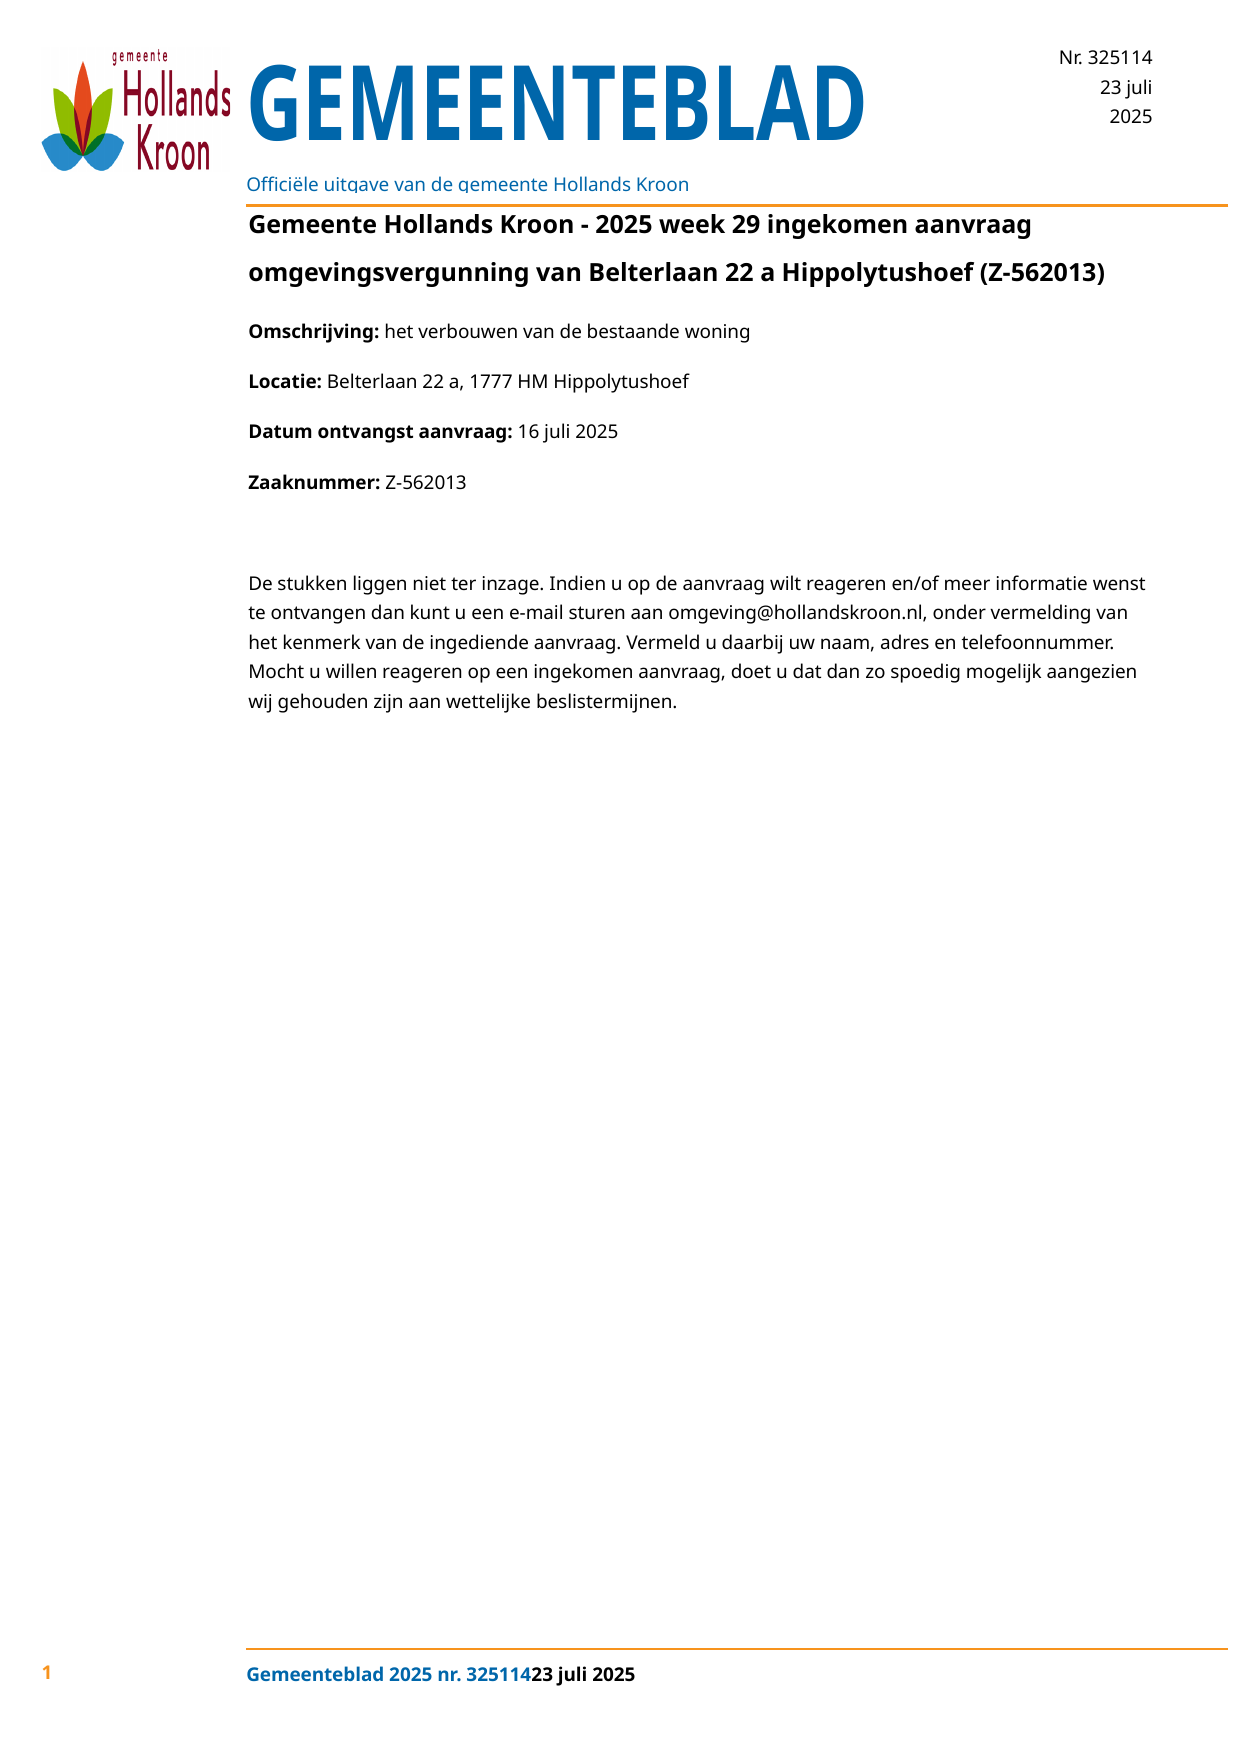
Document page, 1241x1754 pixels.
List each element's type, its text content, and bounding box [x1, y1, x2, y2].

text Omschrijving: het verbouwen van de bestaande woning [248, 318, 1152, 344]
text Locatie: Belterlaan 22 a, 1777 HM Hippolytushoef [248, 368, 1152, 394]
text Gemeente Hollands Kroon - 2025 week 29 ingekomen aanvraag omgevingsvergunning van Belterlaan 22 a Hippolytushoef (Z-562013) [248, 207, 1152, 288]
text Zaaknummer: Z-562013 [248, 469, 1152, 495]
text Datum ontvangst aanvraag: 16 juli 2025 [248, 419, 1152, 444]
text De stukken liggen niet ter inzage. Indien u op de aanvraag wilt reageren en/of meer informatie wenst te ontvangen dan kunt u een e-mail sturen aan omgeving@hollandskroon.nl, onder vermelding van het kenmerk van de ingediende aanvraag. Vermeld u daarbij uw naam, adres en telefoonnummer. Mocht u willen reageren op een ingekomen aanvraag, doet u dat dan zo spoedig mogelijk aangezien wij gehouden zijn aan wettelijke beslistermijnen. [248, 570, 1152, 714]
picture [41, 47, 231, 172]
